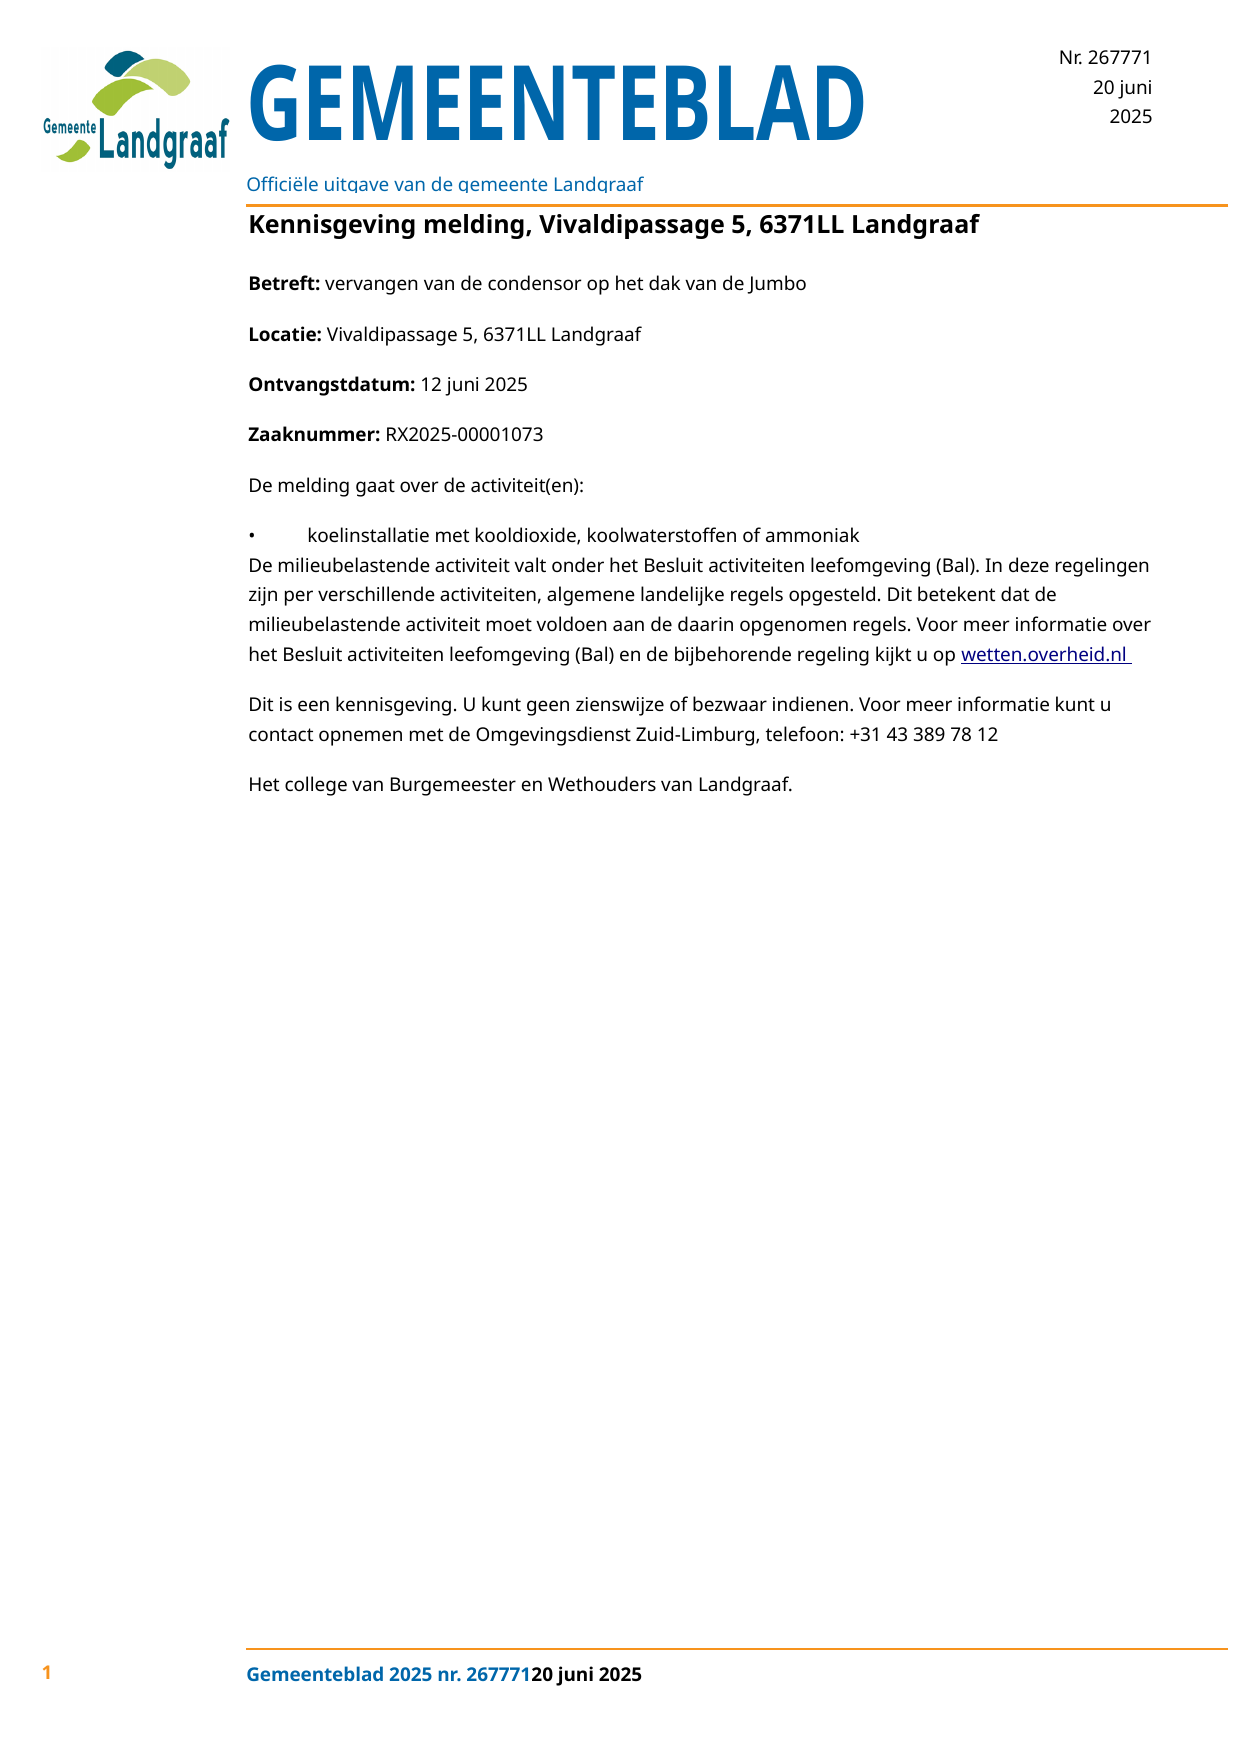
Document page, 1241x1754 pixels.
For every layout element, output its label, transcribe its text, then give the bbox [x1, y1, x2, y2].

text Kennisgeving melding, Vivaldipassage 5, 6371LL Landgraaf [248, 207, 1152, 241]
picture [41, 47, 231, 172]
text Locatie: Vivaldipassage 5, 6371LL Landgraaf [248, 321, 1152, 346]
text Betreft: vervangen van de condensor op het dak van de Jumbo [248, 270, 1152, 296]
text De milieubelastende activiteit valt onder het Besluit activiteiten leefomgeving (Bal). In deze regelingen zijn per verschillende activiteiten, algemene landelijke regels opgesteld. Dit betekent dat de milieubelastende activiteit moet voldoen aan de daarin opgenomen regels. Voor meer informatie over het Besluit activiteiten leefomgeving (Bal) en de bijbehorende regeling kijkt u op wetten.overheid.nl [248, 552, 1152, 666]
text Ontvangstdatum: 12 juni 2025 [248, 371, 1152, 397]
text Zaaknummer: RX2025-00001073 [248, 422, 1152, 447]
text Het college van Burgemeester en Wethouders van Landgraaf. [248, 771, 1152, 797]
list koelinstallatie met kooldioxide, koolwaterstoffen of ammoniak [248, 522, 1152, 548]
text Dit is een kennisgeving. U kunt geen zienswijze of bezwaar indienen. Voor meer informatie kunt u contact opnemen met de Omgevingsdienst Zuid-Limburg, telefoon: +31 43 389 78 12 [248, 691, 1152, 746]
text De melding gaat over de activiteit(en): [248, 472, 1152, 498]
